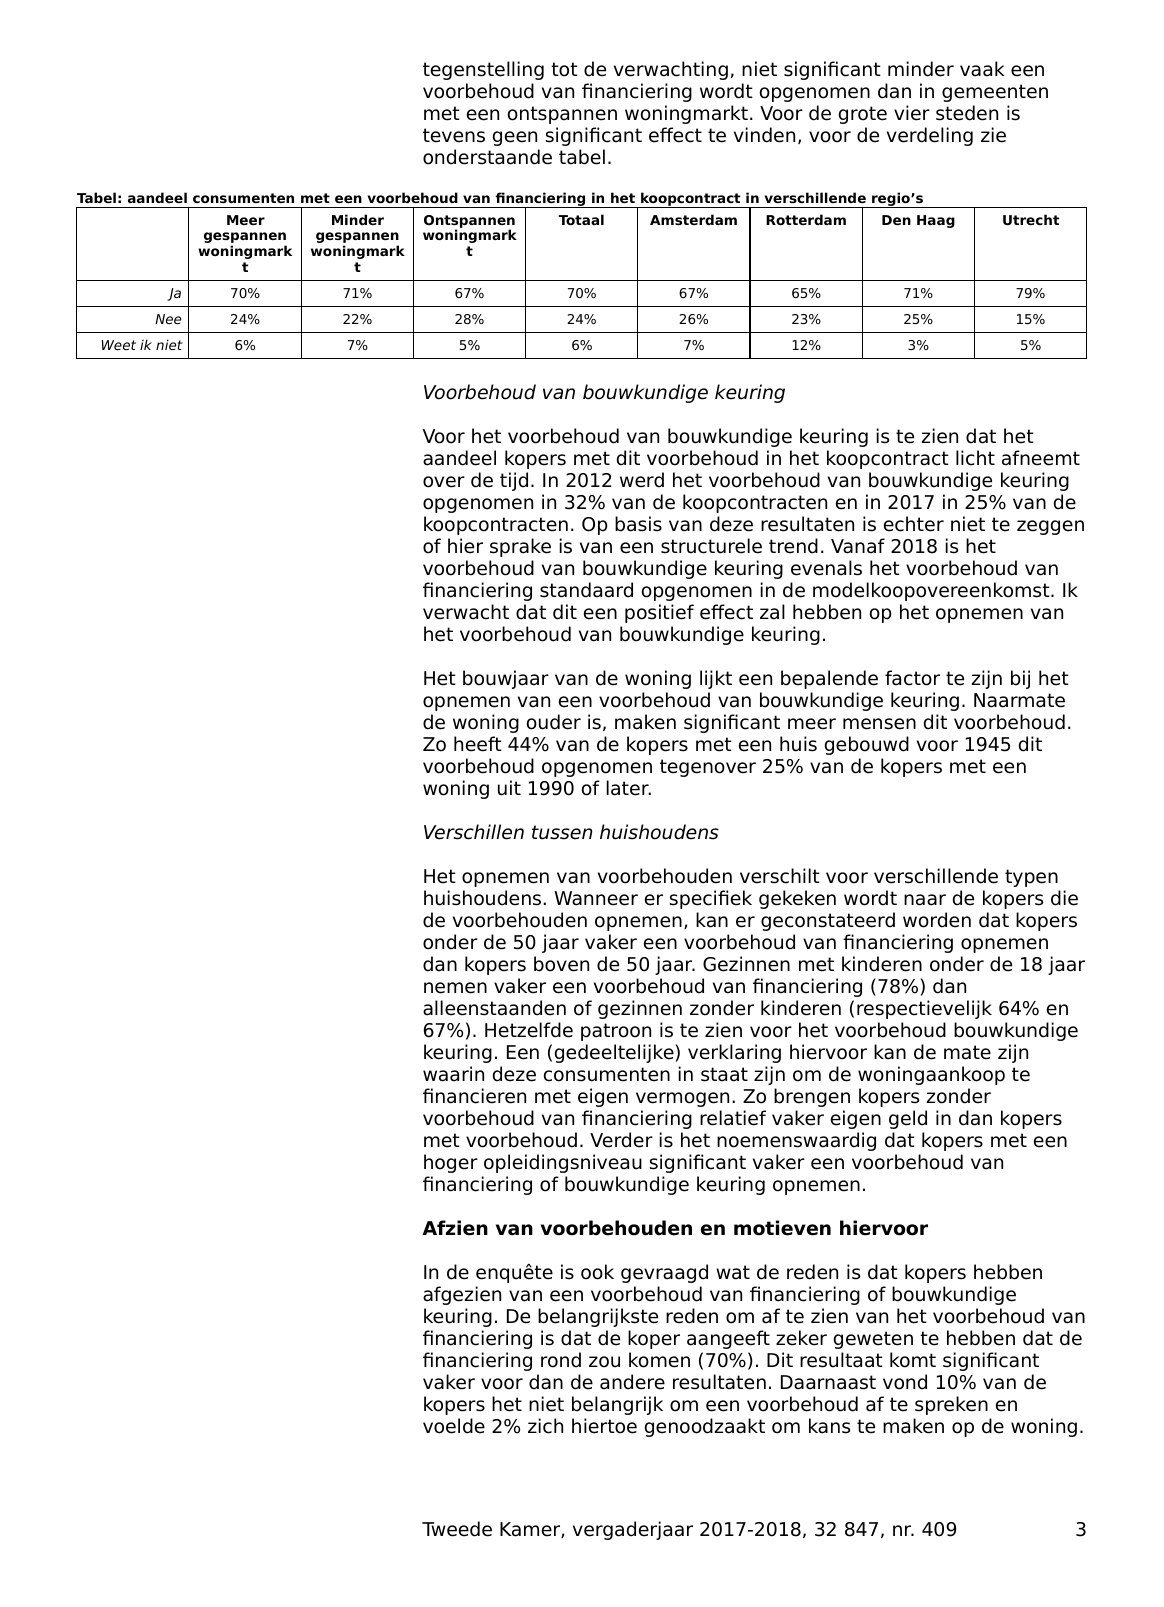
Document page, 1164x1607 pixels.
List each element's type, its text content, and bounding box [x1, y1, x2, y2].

table_cell Minder gespannen woningmarkt [302, 208, 413, 280]
text Het opnemen van voorbehouden verschilt voor verschillende typen huishoudens. Wanneer er specifiek gekeken wordt naar de kopers die de voorbehouden opnemen, kan er geconstateerd worden dat kopers onder de 50 jaar vaker een voorbehoud van financiering opnemen dan kopers boven de 50 jaar. Gezinnen met kinderen onder de 18 jaar nemen vaker een voorbehoud van financiering (78%) dan alleenstaanden of gezinnen zonder kinderen (respectievelijk 64% en 67%). Hetzelfde patroon is te zien voor het voorbehoud bouwkundige keuring. Een (gedeeltelijke) verklaring hiervoor kan de mate zijn waarin deze consumenten in staat zijn om de woningaankoop te financieren met eigen vermogen. Zo brengen kopers zonder voorbehoud van financiering relatief vaker eigen geld in dan kopers met voorbehoud. Verder is het noemenswaardig dat kopers met een hoger opleidingsniveau significant vaker een voorbehoud van financiering of bouwkundige keuring opnemen. [422, 866, 1087, 1196]
table_cell 79% [975, 281, 1086, 306]
table_cell 3% [863, 333, 974, 358]
table_cell 22% [302, 307, 413, 332]
text Voor het voorbehoud van bouwkundige keuring is te zien dat het aandeel kopers met dit voorbehoud in het koopcontract licht afneemt over de tijd. In 2012 werd het voorbehoud van bouwkundige keuring opgenomen in 32% van de koopcontracten en in 2017 in 25% van de koopcontracten. Op basis van deze resultaten is echter niet te zeggen of hier sprake is van een structurele trend. Vanaf 2018 is het voorbehoud van bouwkundige keuring evenals het voorbehoud van financiering standaard opgenomen in de modelkoopovereenkomst. Ik verwacht dat dit een positief effect zal hebben op het opnemen van het voorbehoud van bouwkundige keuring. [422, 426, 1087, 646]
table_cell 5% [414, 333, 525, 358]
table_cell [77, 208, 188, 280]
table_cell 6% [189, 333, 301, 358]
table_cell Den Haag [863, 208, 974, 280]
table_cell 12% [751, 333, 862, 358]
text In de enquête is ook gevraagd wat de reden is dat kopers hebben afgezien van een voorbehoud van financiering of bouwkundige keuring. De belangrijkste reden om af te zien van het voorbehoud van financiering is dat de koper aangeeft zeker geweten te hebben dat de financiering rond zou komen (70%). Dit resultaat komt significant vaker voor dan de andere resultaten. Daarnaast vond 10% van de kopers het niet belangrijk om een voorbehoud af te spreken en voelde 2% zich hiertoe genoodzaakt om kans te maken op de woning. [422, 1262, 1087, 1438]
table_cell 70% [189, 281, 301, 306]
table_cell Rotterdam [751, 208, 862, 280]
text Het bouwjaar van de woning lijkt een bepalende factor te zijn bij het opnemen van een voorbehoud van bouwkundige keuring. Naarmate de woning ouder is, maken significant meer mensen dit voorbehoud. Zo heeft 44% van de kopers met een huis gebouwd voor 1945 dit voorbehoud opgenomen tegenover 25% van de kopers met een woning uit 1990 of later. [422, 668, 1087, 799]
table_cell Ja [77, 281, 188, 306]
table_cell 6% [526, 333, 637, 358]
table_cell 23% [751, 307, 862, 332]
table_cell 71% [863, 281, 974, 306]
text tegenstelling tot de verwachting, niet significant minder vaak een voorbehoud van financiering wordt opgenomen dan in gemeenten met een ontspannen woningmarkt. Voor de grote vier steden is tevens geen significant effect te vinden, voor de verdeling zie onderstaande tabel. [422, 59, 1087, 169]
table_cell 24% [526, 307, 637, 332]
table_cell 26% [638, 307, 749, 332]
table_cell 5% [975, 333, 1086, 358]
table_cell 28% [414, 307, 525, 332]
table_cell 70% [526, 281, 637, 306]
table_cell Totaal [526, 208, 637, 280]
table_cell 67% [414, 281, 525, 306]
table_cell Amsterdam [638, 208, 749, 280]
subtitle Verschillen tussen huishoudens [422, 822, 1087, 844]
subtitle Afzien van voorbehouden en motieven hiervoor [422, 1218, 1087, 1240]
table_cell Utrecht [975, 208, 1086, 280]
table_cell 24% [189, 307, 301, 332]
table_cell Weet ik niet [77, 333, 188, 358]
table_cell 65% [751, 281, 862, 306]
table_cell 7% [638, 333, 749, 358]
table_cell Meer gespannen woningmarkt [189, 208, 301, 280]
subtitle Voorbehoud van bouwkundige keuring [422, 382, 1087, 403]
table_header Tabel: aandeel consumenten met een voorbehoud van financiering in het koopcontract in verschillende regio’s [77, 191, 1087, 207]
table_cell 7% [302, 333, 413, 358]
table_cell Ontspannen woningmarkt [414, 208, 525, 280]
table_cell 15% [975, 307, 1086, 332]
table_cell 71% [302, 281, 413, 306]
table_cell 25% [863, 307, 974, 332]
table_cell Nee [77, 307, 188, 332]
table_cell 67% [638, 281, 749, 306]
